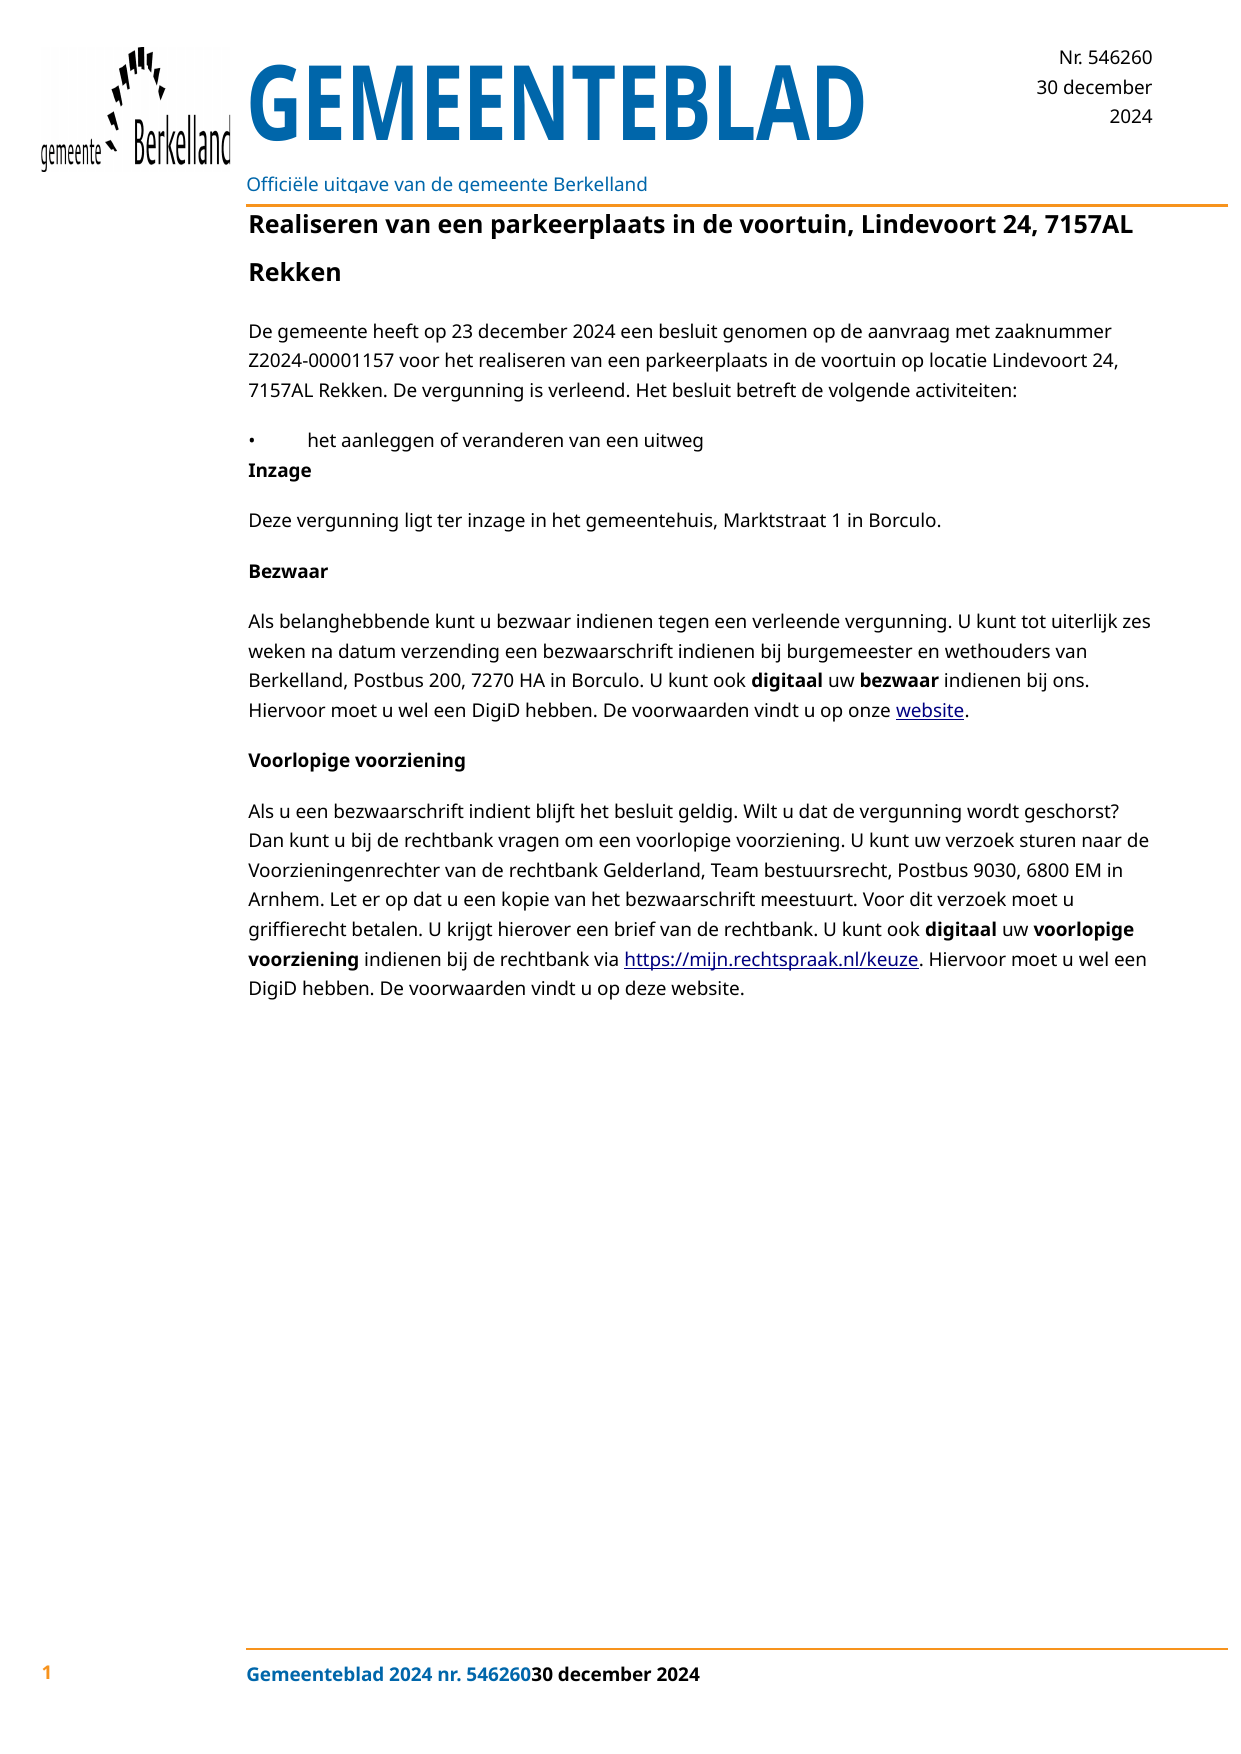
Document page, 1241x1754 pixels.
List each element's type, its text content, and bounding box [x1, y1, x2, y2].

text Voorlopige voorziening [248, 747, 1152, 773]
text Realiseren van een parkeerplaats in de voortuin, Lindevoort 24, 7157AL Rekken [248, 207, 1152, 288]
list het aanleggen of veranderen van een uitweg [248, 427, 1152, 453]
text Als belanghebbende kunt u bezwaar indienen tegen een verleende vergunning. U kunt tot uiterlijk zes weken na datum verzending een bezwaarschrift indienen bij burgemeester en wethouders van Berkelland, Postbus 200, 7270 HA in Borculo. U kunt ook digitaal uw bezwaar indienen bij ons. Hiervoor moet u wel een DigiD hebben. De voorwaarden vindt u op onze website. [248, 608, 1152, 723]
text Als u een bezwaarschrift indient blijft het besluit geldig. Wilt u dat de vergunning wordt geschorst? Dan kunt u bij de rechtbank vragen om een voorlopige voorziening. U kunt uw verzoek sturen naar de Voorzieningenrechter van de rechtbank Gelderland, Team bestuursrecht, Postbus 9030, 6800 EM in Arnhem. Let er op dat u een kopie van het bezwaarschrift meestuurt. Voor dit verzoek moet u griffierecht betalen. U krijgt hierover een brief van de rechtbank. U kunt ook digitaal uw voorlopige voorziening indienen bij de rechtbank via https://mijn.rechtspraak.nl/keuze. Hiervoor moet u wel een DigiD hebben. De voorwaarden vindt u op deze website. [248, 798, 1152, 1001]
text De gemeente heeft op 23 december 2024 een besluit genomen op de aanvraag met zaaknummer Z2024-00001157 voor het realiseren van een parkeerplaats in de voortuin op locatie Lindevoort 24, 7157AL Rekken. De vergunning is verleend. Het besluit betreft de volgende activiteiten: [248, 318, 1152, 403]
text Inzage [248, 457, 1152, 483]
text Bezwaar [248, 558, 1152, 584]
text Deze vergunning ligt ter inzage in het gemeentehuis, Marktstraat 1 in Borculo. [248, 507, 1152, 533]
picture [41, 47, 231, 172]
